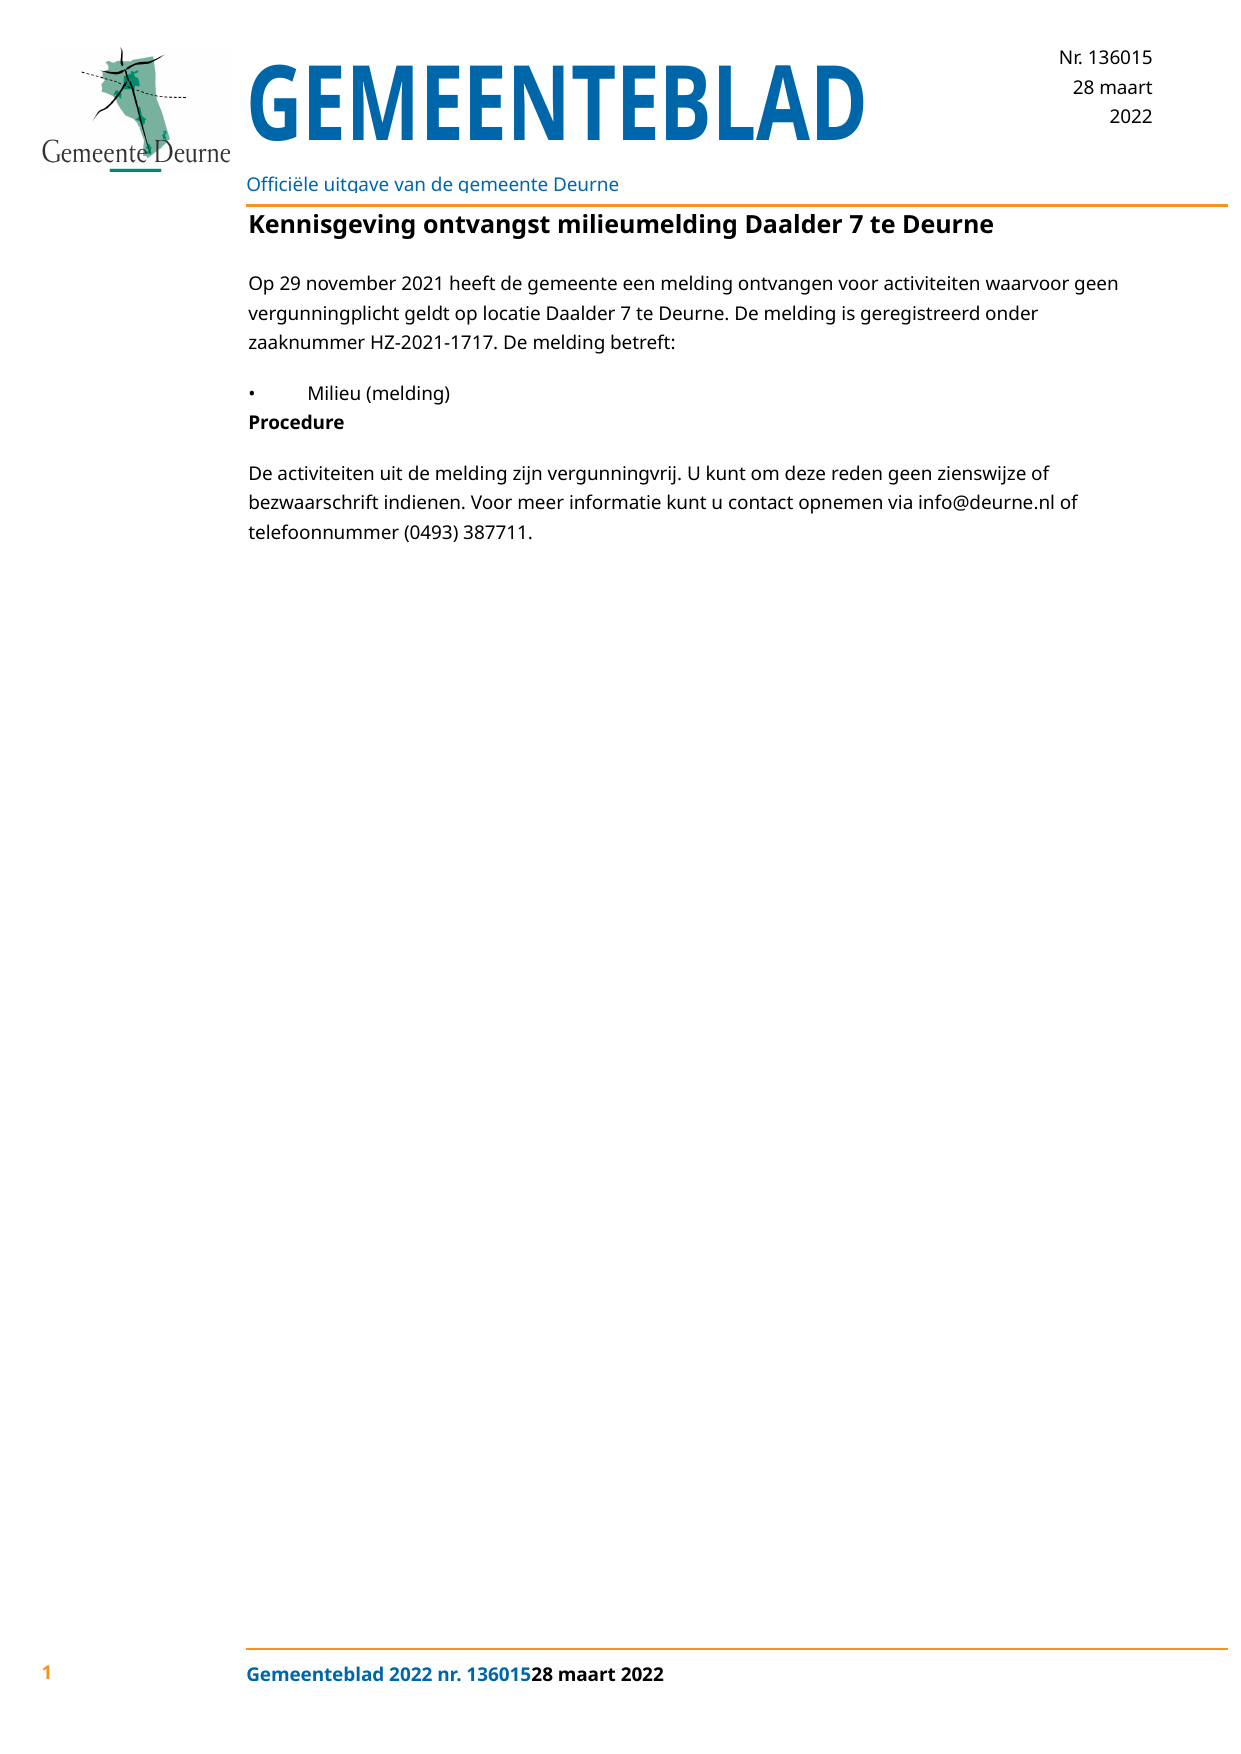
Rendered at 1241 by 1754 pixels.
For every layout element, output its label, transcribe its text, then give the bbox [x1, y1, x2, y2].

text Procedure [248, 409, 1152, 435]
text Op 29 november 2021 heeft de gemeente een melding ontvangen voor activiteiten waarvoor geen vergunningplicht geldt op locatie Daalder 7 te Deurne. De melding is geregistreerd onder zaaknummer HZ-2021-1717. De melding betreft: [248, 270, 1152, 355]
picture [41, 47, 231, 172]
list Milieu (melding) [248, 380, 1152, 406]
text De activiteiten uit de melding zijn vergunningvrij. U kunt om deze reden geen zienswijze of bezwaarschrift indienen. Voor meer informatie kunt u contact opnemen via info@deurne.nl of telefoonnummer (0493) 387711. [248, 460, 1152, 545]
text Kennisgeving ontvangst milieumelding Daalder 7 te Deurne [248, 207, 1152, 241]
